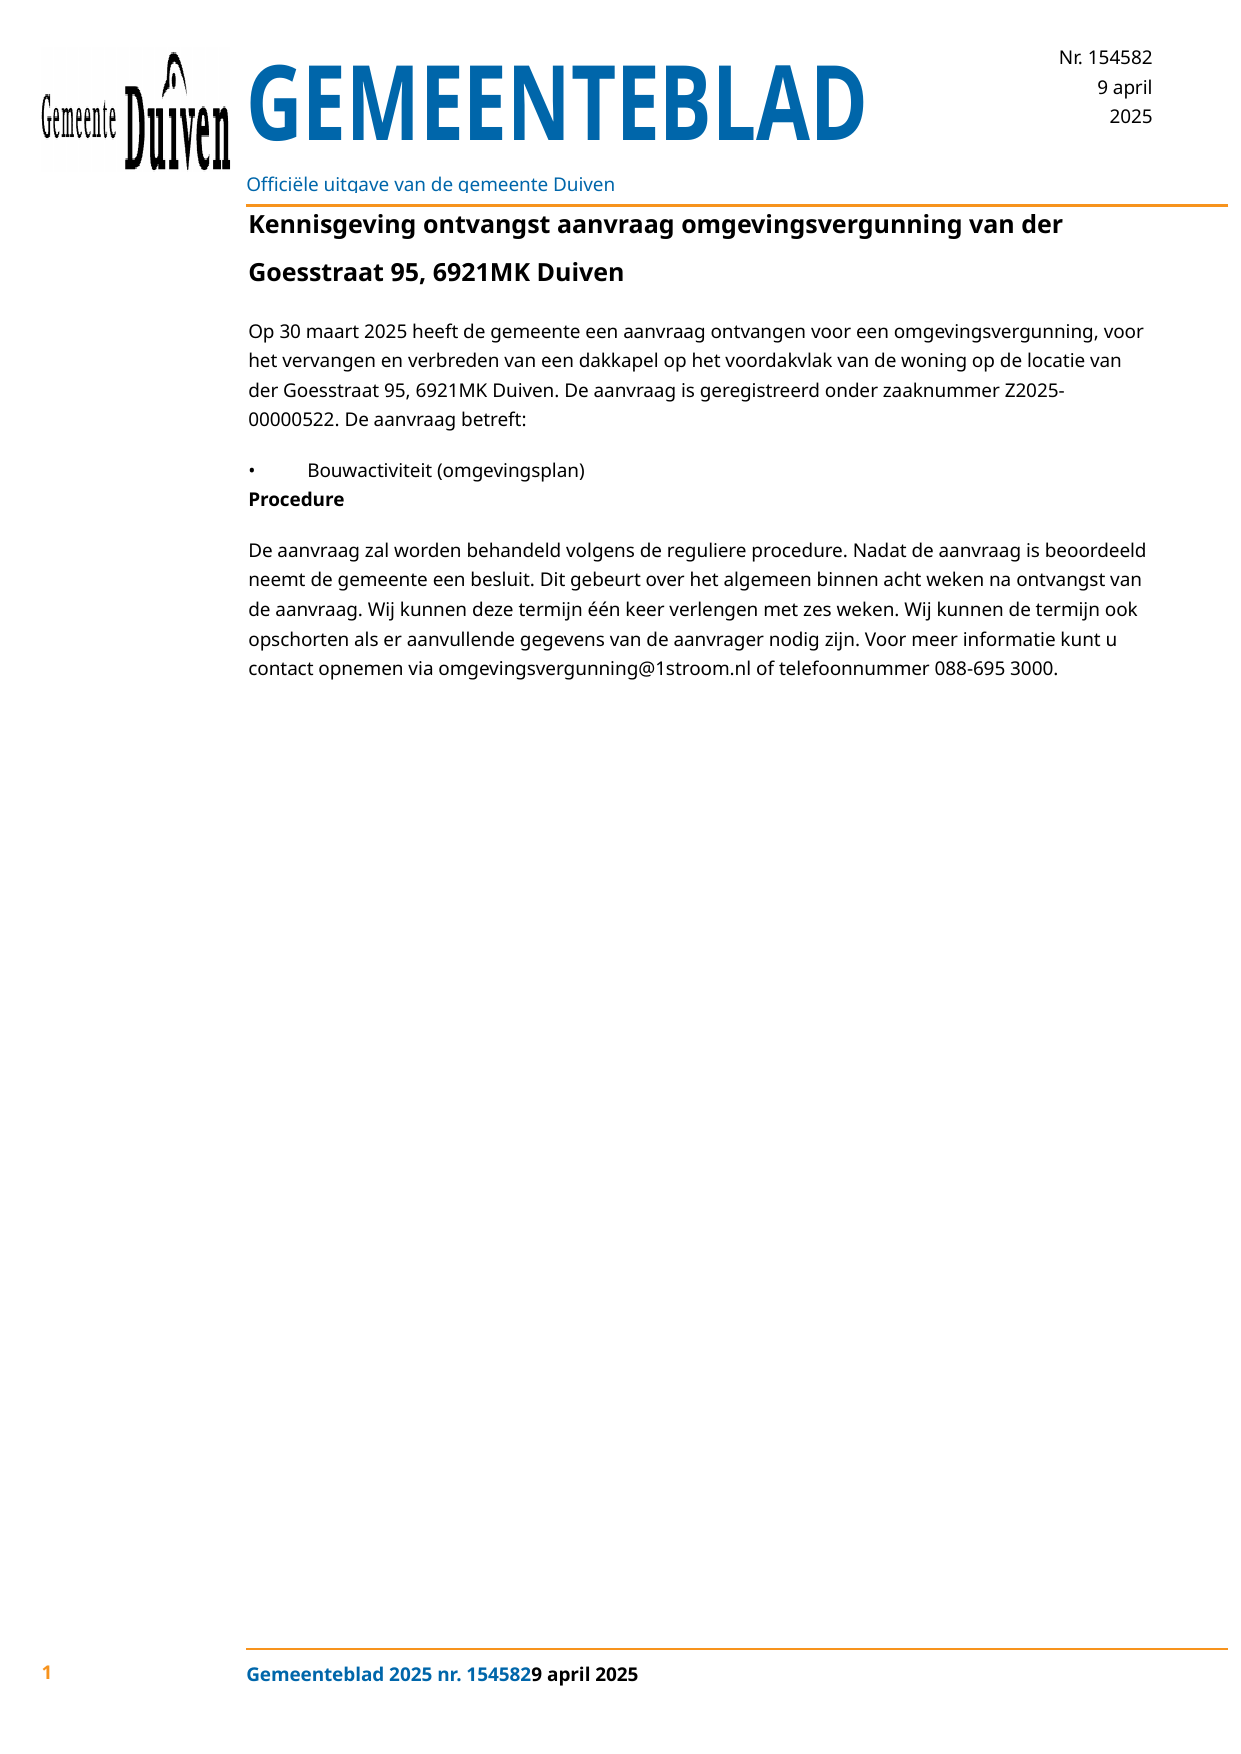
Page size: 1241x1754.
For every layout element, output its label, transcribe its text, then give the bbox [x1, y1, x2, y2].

picture [41, 47, 231, 172]
text Procedure [248, 487, 1152, 512]
text Kennisgeving ontvangst aanvraag omgevingsvergunning van der Goesstraat 95, 6921MK Duiven [248, 207, 1152, 288]
list Bouwactiviteit (omgevingsplan) [248, 457, 1152, 483]
text Op 30 maart 2025 heeft de gemeente een aanvraag ontvangen voor een omgevingsvergunning, voor het vervangen en verbreden van een dakkapel op het voordakvlak van de woning op de locatie van der Goesstraat 95, 6921MK Duiven. De aanvraag is geregistreerd onder zaaknummer Z2025-00000522. De aanvraag betreft: [248, 318, 1152, 432]
text De aanvraag zal worden behandeld volgens de reguliere procedure. Nadat de aanvraag is beoordeeld neemt de gemeente een besluit. Dit gebeurt over het algemeen binnen acht weken na ontvangst van de aanvraag. Wij kunnen deze termijn één keer verlengen met zes weken. Wij kunnen de termijn ook opschorten als er aanvullende gegevens van de aanvrager nodig zijn. Voor meer informatie kunt u contact opnemen via omgevingsvergunning@1stroom.nl of telefoonnummer 088-695 3000. [248, 537, 1152, 681]
